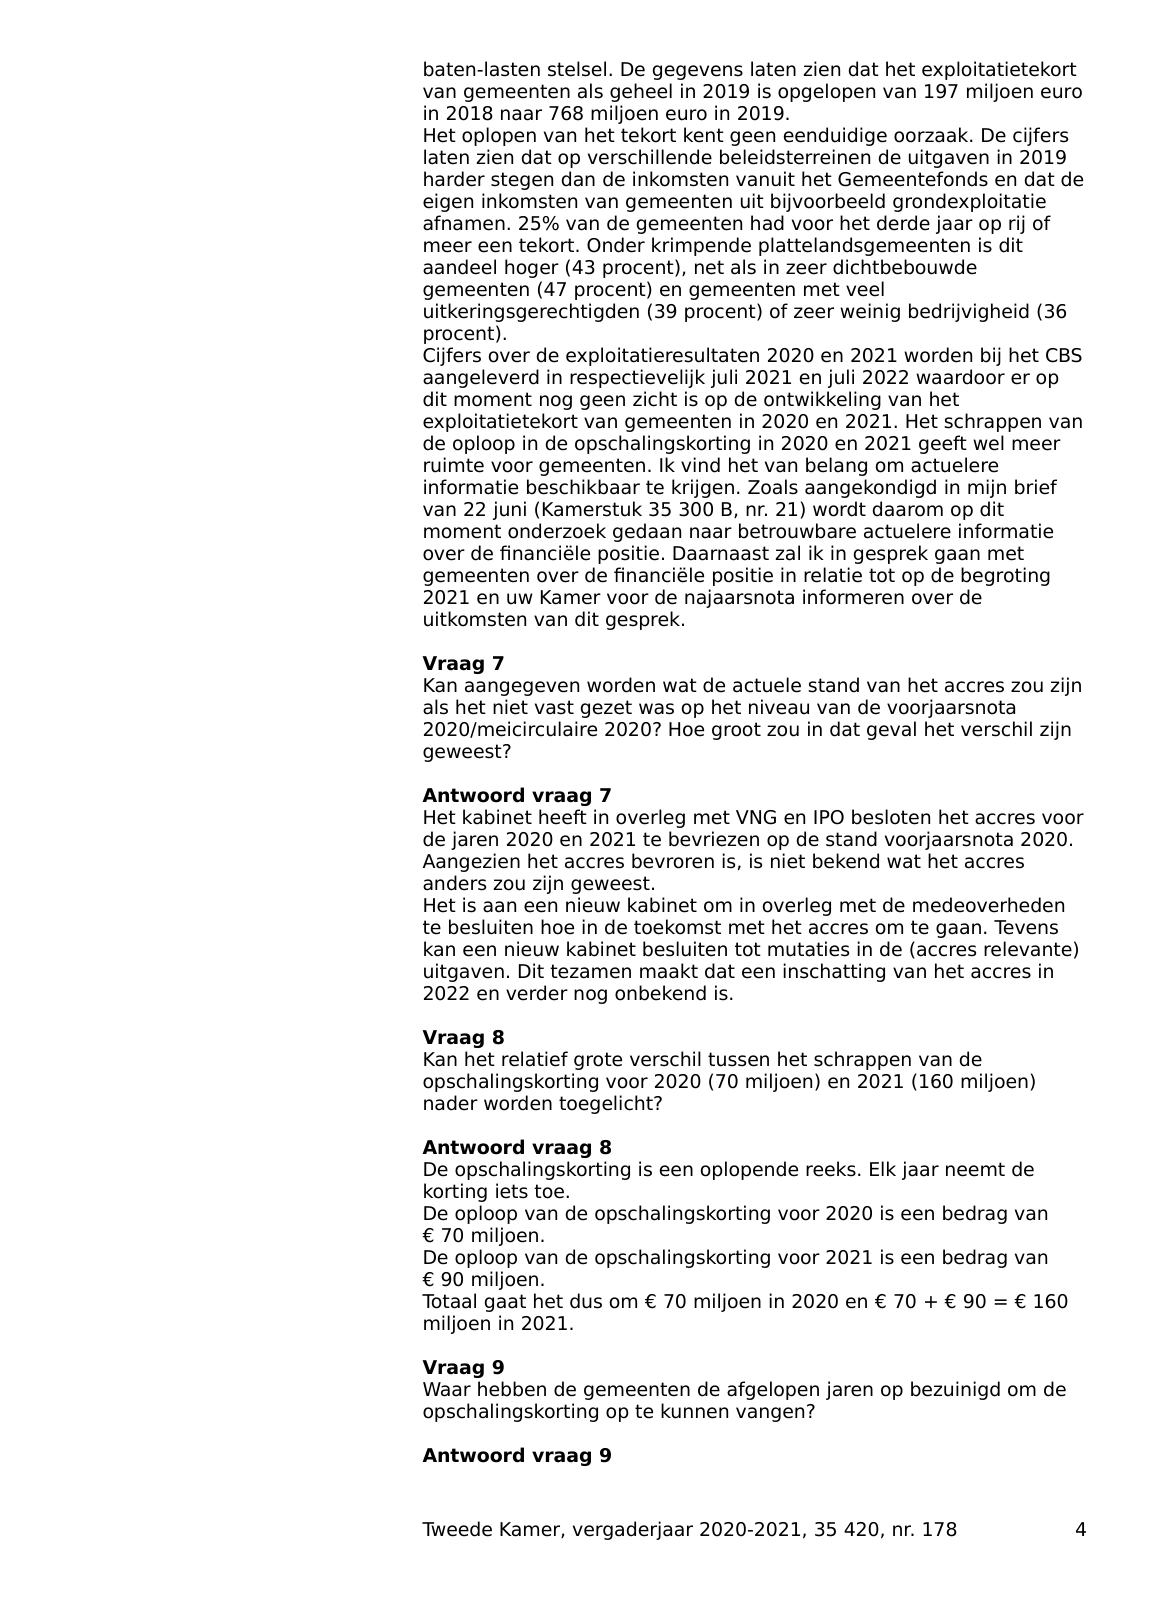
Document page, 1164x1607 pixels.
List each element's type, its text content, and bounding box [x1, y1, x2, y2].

text Vraag 9 [422, 1357, 1087, 1379]
text baten-lasten stelsel. De gegevens laten zien dat het exploitatietekort van gemeenten als geheel in 2019 is opgelopen van 197 miljoen euro in 2018 naar 768 miljoen euro in 2019. [422, 59, 1087, 125]
text Vraag 7 [422, 653, 1087, 675]
text Kan aangegeven worden wat de actuele stand van het accres zou zijn als het niet vast gezet was op het niveau van de voorjaarsnota 2020/meicirculaire 2020? Hoe groot zou in dat geval het verschil zijn geweest? [422, 675, 1087, 763]
text Antwoord vraag 8 [422, 1137, 1087, 1159]
text Antwoord vraag 9 [422, 1445, 1087, 1467]
text Antwoord vraag 7 [422, 785, 1087, 807]
text De oploop van de opschalingskorting voor 2021 is een bedrag van € 90 miljoen. [422, 1247, 1087, 1291]
text Het is aan een nieuw kabinet om in overleg met de medeoverheden te besluiten hoe in de toekomst met het accres om te gaan. Tevens kan een nieuw kabinet besluiten tot mutaties in de (accres relevante) uitgaven. Dit tezamen maakt dat een inschatting van het accres in 2022 en verder nog onbekend is. [422, 895, 1087, 1004]
text Het oplopen van het tekort kent geen eenduidige oorzaak. De cijfers laten zien dat op verschillende beleidsterreinen de uitgaven in 2019 harder stegen dan de inkomsten vanuit het Gemeentefonds en dat de eigen inkomsten van gemeenten uit bijvoorbeeld grondexploitatie afnamen. 25% van de gemeenten had voor het derde jaar op rij of meer een tekort. Onder krimpende plattelandsgemeenten is dit aandeel hoger (43 procent), net als in zeer dichtbebouwde gemeenten (47 procent) en gemeenten met veel uitkeringsgerechtigden (39 procent) of zeer weinig bedrijvigheid (36 procent). [422, 125, 1087, 345]
text Waar hebben de gemeenten de afgelopen jaren op bezuinigd om de opschalingskorting op te kunnen vangen? [422, 1379, 1087, 1423]
text Vraag 8 [422, 1027, 1087, 1049]
text Het kabinet heeft in overleg met VNG en IPO besloten het accres voor de jaren 2020 en 2021 te bevriezen op de stand voorjaarsnota 2020. Aangezien het accres bevroren is, is niet bekend wat het accres anders zou zijn geweest. [422, 807, 1087, 895]
text Totaal gaat het dus om € 70 miljoen in 2020 en € 70 + € 90 = € 160 miljoen in 2021. [422, 1291, 1087, 1335]
text De oploop van de opschalingskorting voor 2020 is een bedrag van € 70 miljoen. [422, 1203, 1087, 1247]
text Cijfers over de exploitatieresultaten 2020 en 2021 worden bij het CBS aangeleverd in respectievelijk juli 2021 en juli 2022 waardoor er op dit moment nog geen zicht is op de ontwikkeling van het exploitatietekort van gemeenten in 2020 en 2021. Het schrappen van de oploop in de opschalingskorting in 2020 en 2021 geeft wel meer ruimte voor gemeenten. Ik vind het van belang om actuelere informatie beschikbaar te krijgen. Zoals aangekondigd in mijn brief van 22 juni (Kamerstuk 35 300 B, nr. 21) wordt daarom op dit moment onderzoek gedaan naar betrouwbare actuelere informatie over de financiële positie. Daarnaast zal ik in gesprek gaan met gemeenten over de financiële positie in relatie tot op de begroting 2021 en uw Kamer voor de najaarsnota informeren over de uitkomsten van dit gesprek. [422, 345, 1087, 631]
text De opschalingskorting is een oplopende reeks. Elk jaar neemt de korting iets toe. [422, 1159, 1087, 1203]
text Kan het relatief grote verschil tussen het schrappen van de opschalingskorting voor 2020 (70 miljoen) en 2021 (160 miljoen) nader worden toegelicht? [422, 1049, 1087, 1115]
